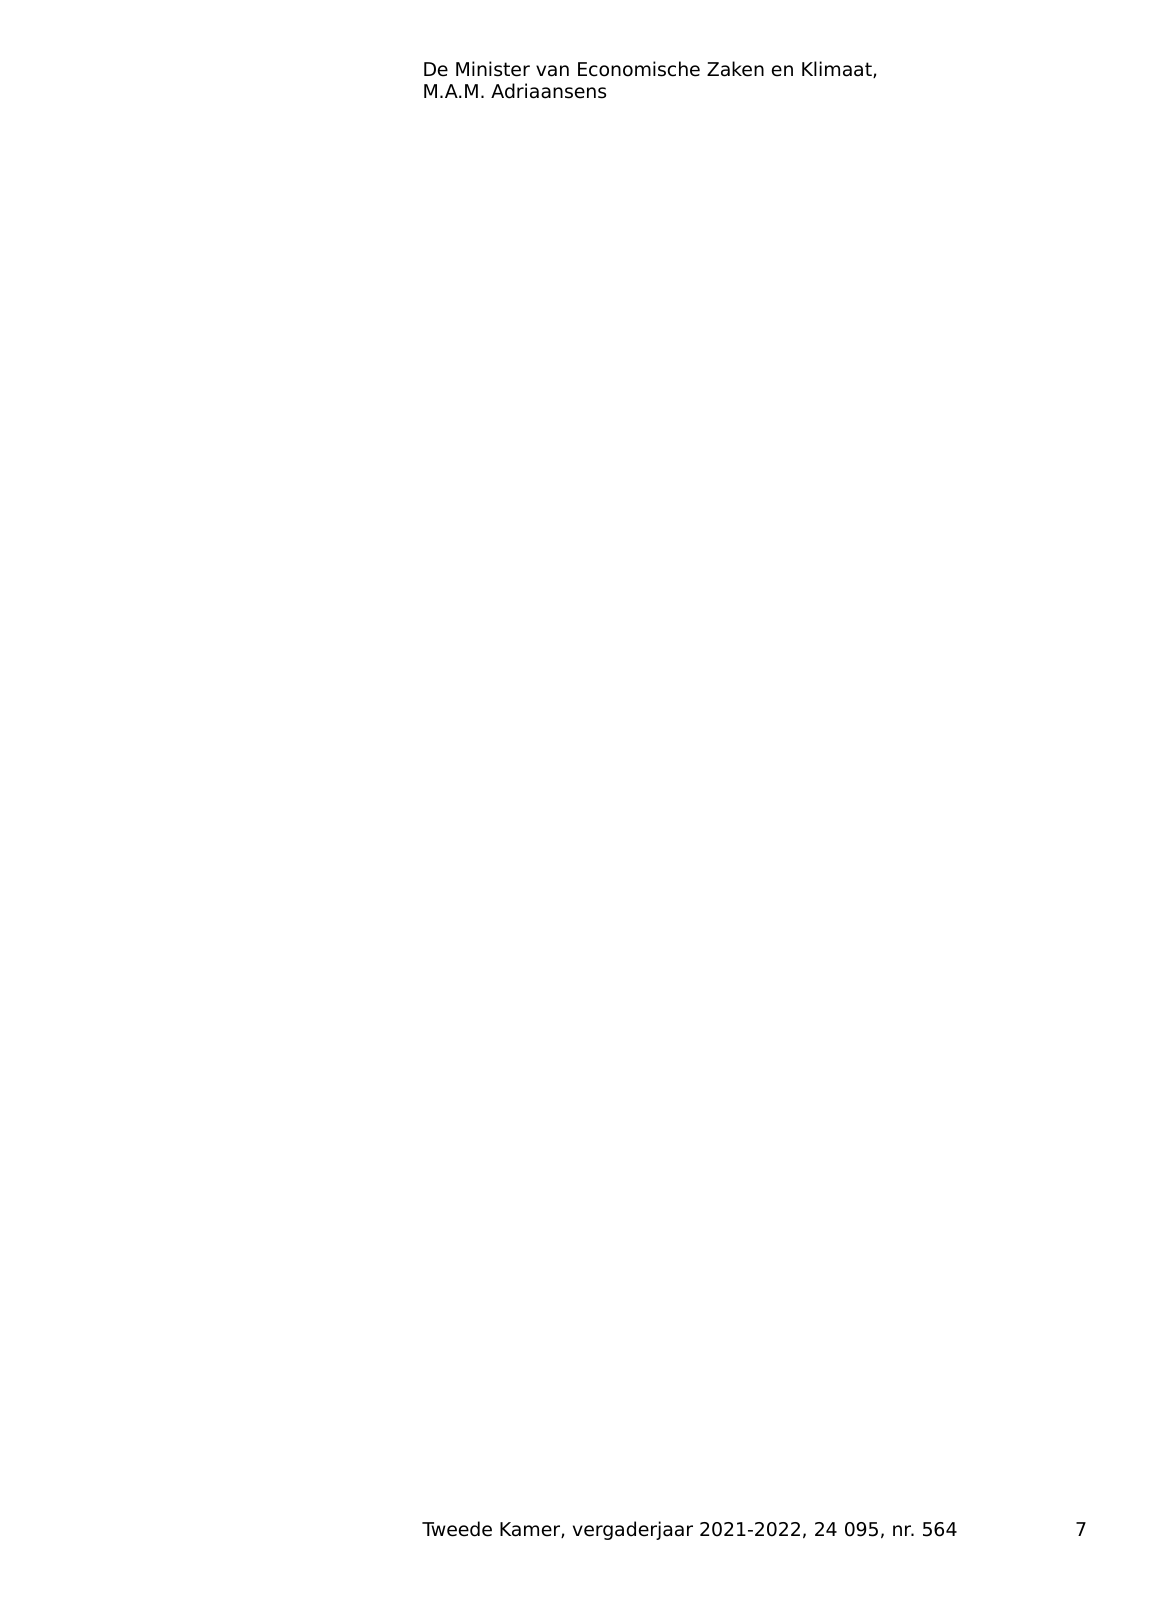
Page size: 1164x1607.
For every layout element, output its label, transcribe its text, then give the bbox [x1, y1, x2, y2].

text De Minister van Economische Zaken en Klimaat, M.A.M. Adriaansens [422, 59, 1087, 103]
